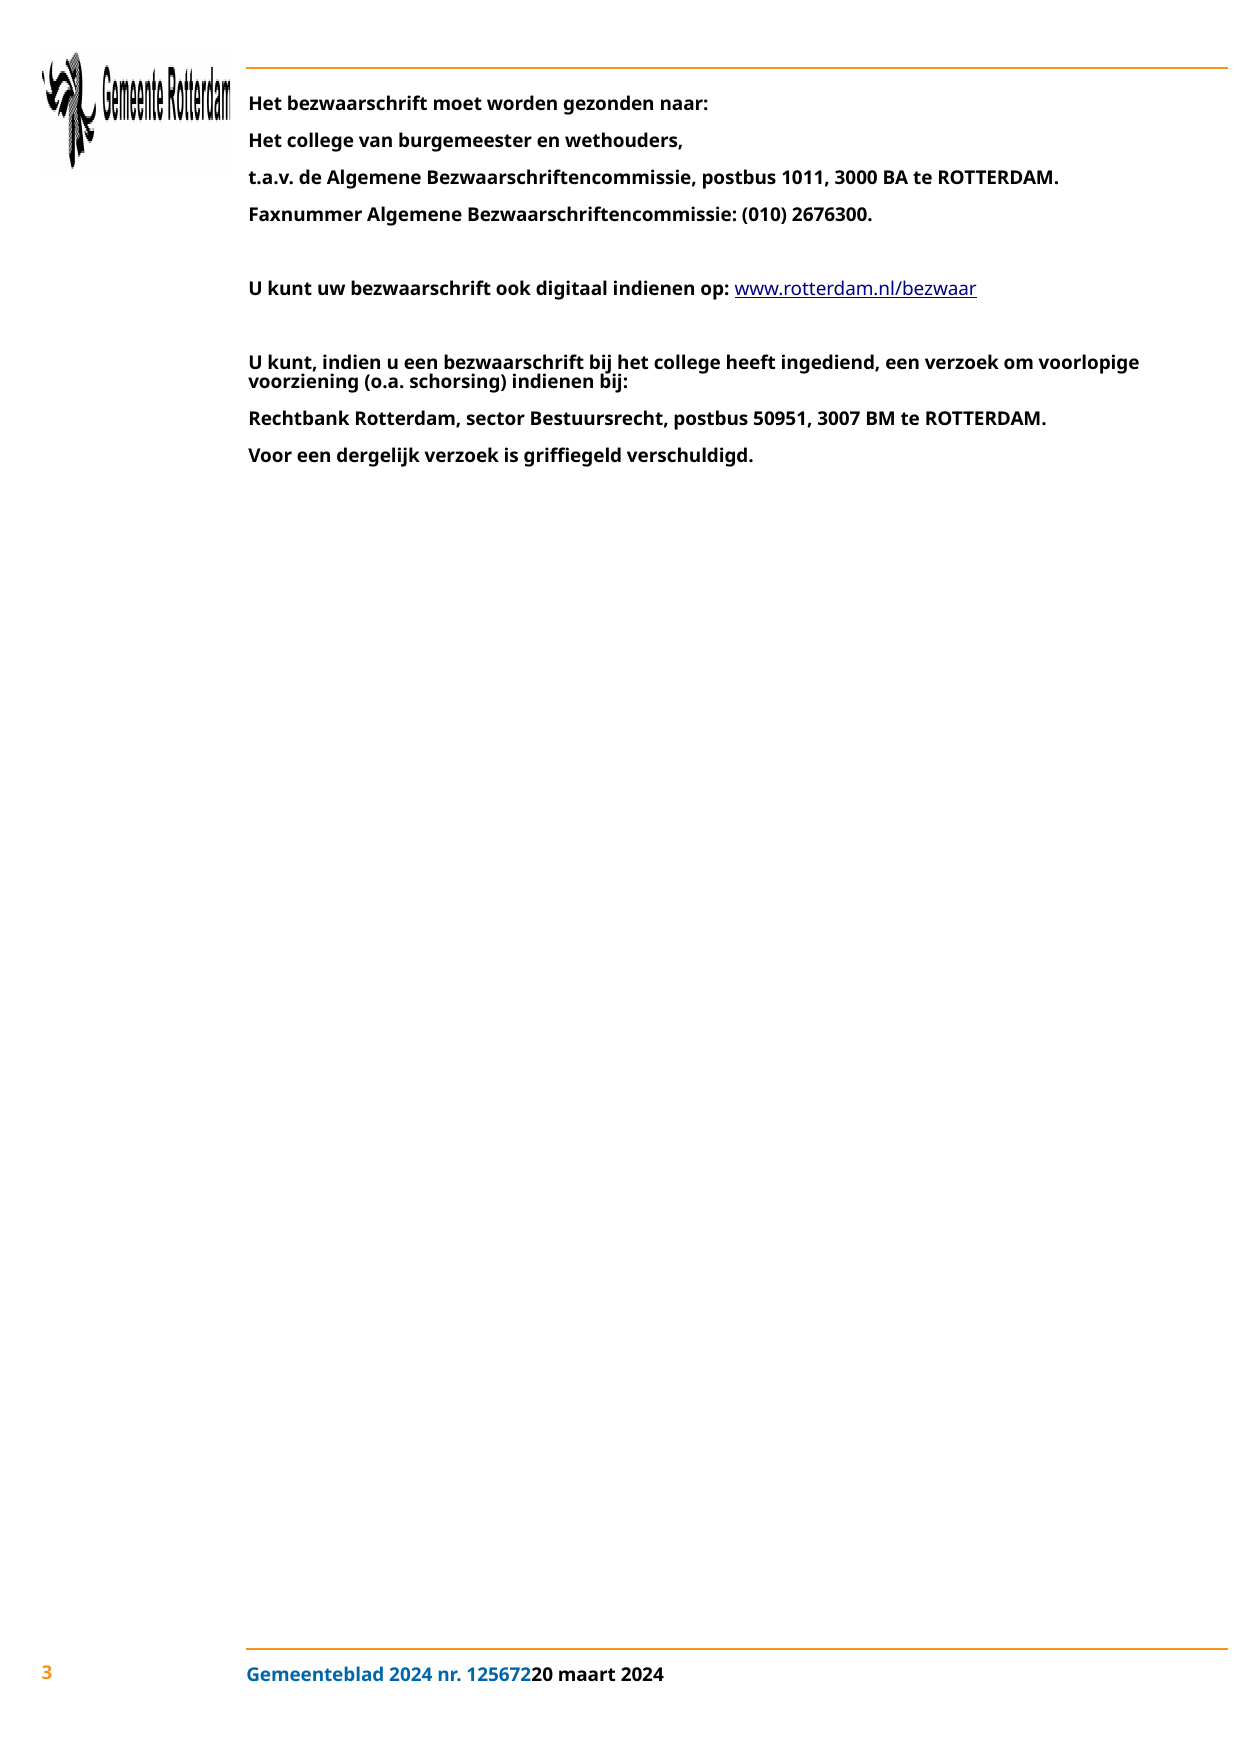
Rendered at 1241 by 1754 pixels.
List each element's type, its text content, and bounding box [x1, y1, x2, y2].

text Het college van burgemeester en wethouders, [248, 132, 1152, 151]
text Faxnummer Algemene Bezwaarschriftencommissie: (010) 2676300. [248, 206, 1152, 225]
text U kunt uw bezwaarschrift ook digitaal indienen op: www.rotterdam.nl/bezwaar [248, 280, 1152, 299]
picture [41, 47, 231, 172]
text U kunt, indien u een bezwaarschrift bij het college heeft ingediend, een verzoek om voorlopige voorziening (o.a. schorsing) indienen bij: [248, 354, 1152, 392]
text Voor een dergelijk verzoek is griffiegeld verschuldigd. [248, 447, 1152, 466]
text Rechtbank Rotterdam, sector Bestuursrecht, postbus 50951, 3007 BM te ROTTERDAM. [248, 410, 1152, 429]
text t.a.v. de Algemene Bezwaarschriftencommissie, postbus 1011, 3000 BA te ROTTERDAM. [248, 169, 1152, 188]
text Het bezwaarschrift moet worden gezonden naar: [248, 95, 1152, 114]
